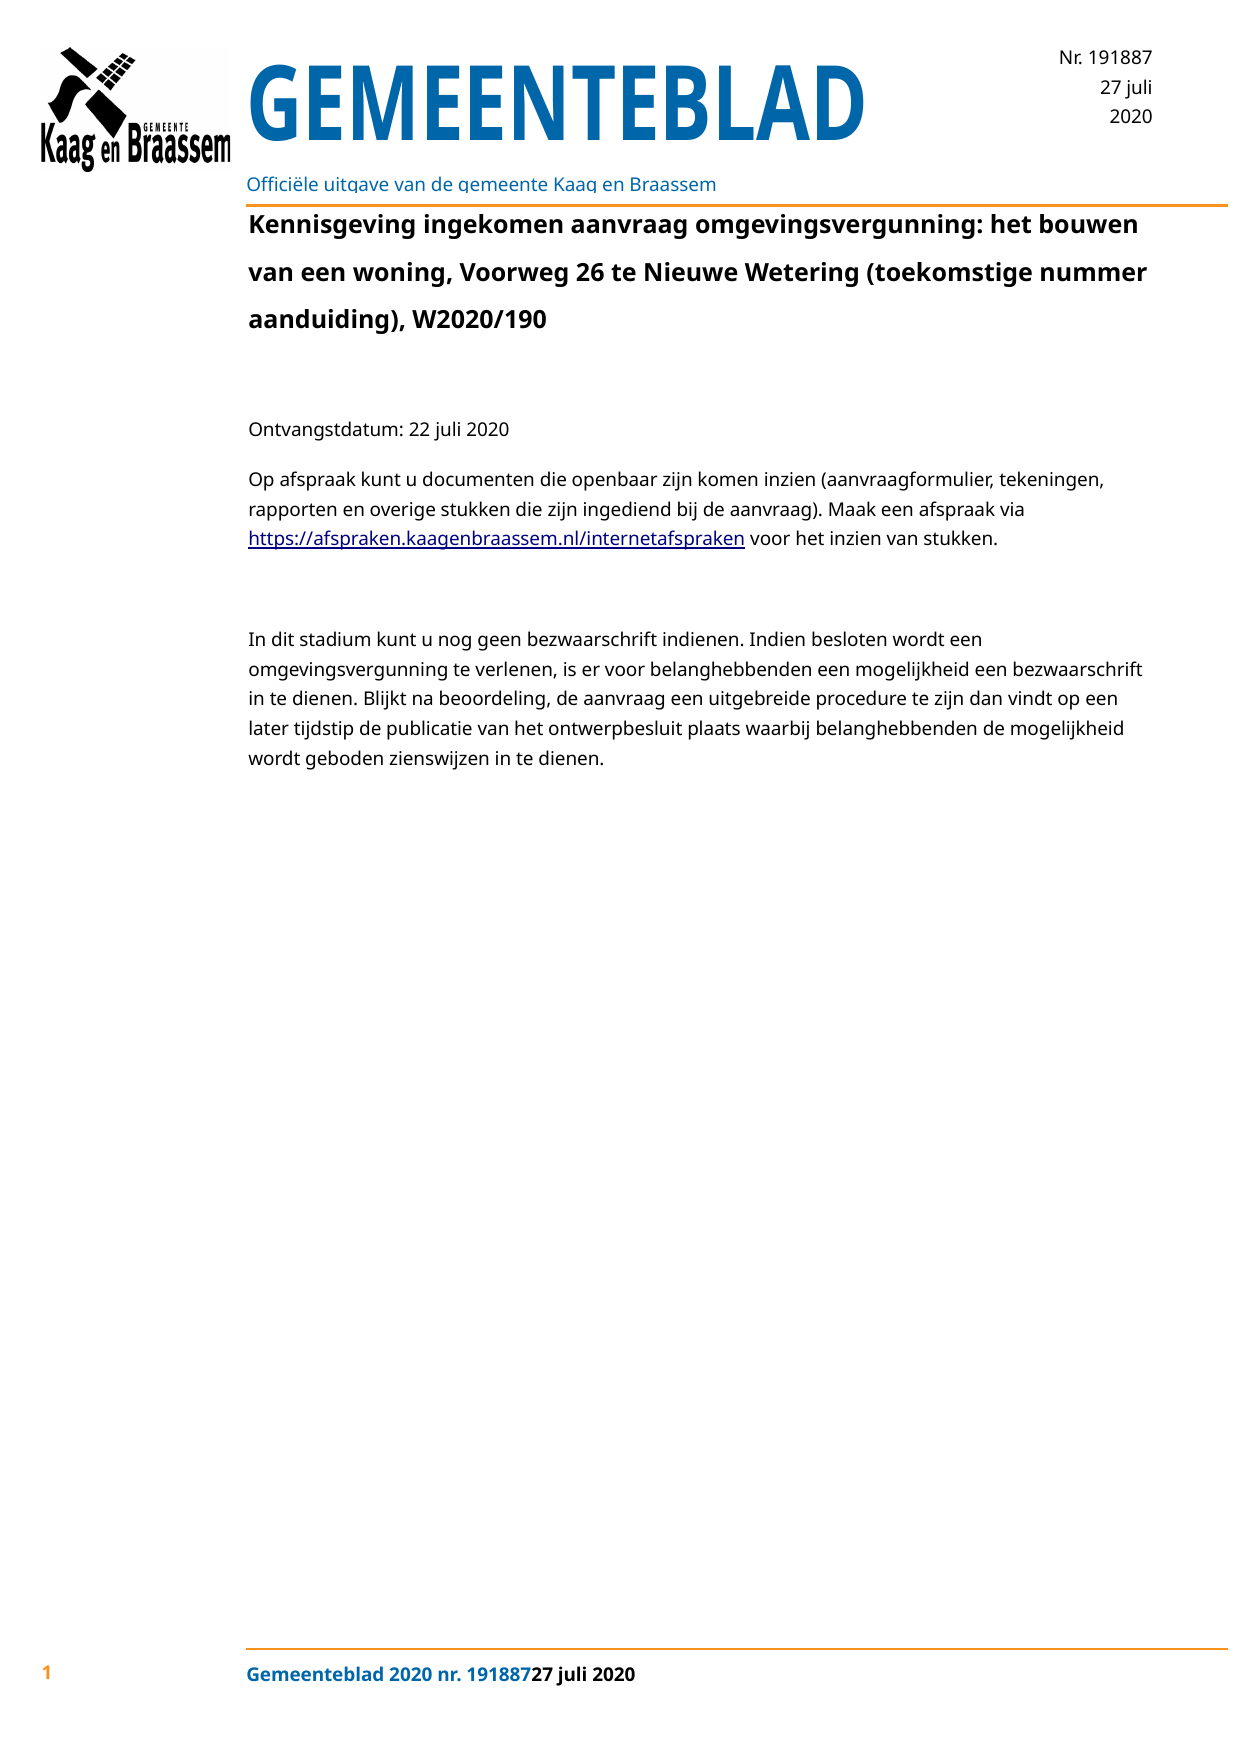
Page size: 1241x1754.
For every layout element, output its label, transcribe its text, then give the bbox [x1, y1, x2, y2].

text Op afspraak kunt u documenten die openbaar zijn komen inzien (aanvraagformulier, tekeningen, rapporten en overige stukken die zijn ingediend bij de aanvraag). Maak een afspraak via https://afspraken.kaagenbraassem.nl/internetafspraken voor het inzien van stukken. [248, 466, 1152, 551]
text In dit stadium kunt u nog geen bezwaarschrift indienen. Indien besloten wordt een omgevingsvergunning te verlenen, is er voor belanghebbenden een mogelijkheid een bezwaarschrift in te dienen. Blijkt na beoordeling, de aanvraag een uitgebreide procedure te zijn dan vindt op een later tijdstip de publicatie van het ontwerpbesluit plaats waarbij belanghebbenden de mogelijkheid wordt geboden zienswijzen in te dienen. [248, 626, 1152, 770]
text Ontvangstdatum: 22 juli 2020 [248, 416, 1152, 442]
picture [41, 47, 231, 172]
text Kennisgeving ingekomen aanvraag omgevingsvergunning: het bouwen van een woning, Voorweg 26 te Nieuwe Wetering (toekomstige nummer aanduiding), W2020/190 [248, 207, 1152, 336]
